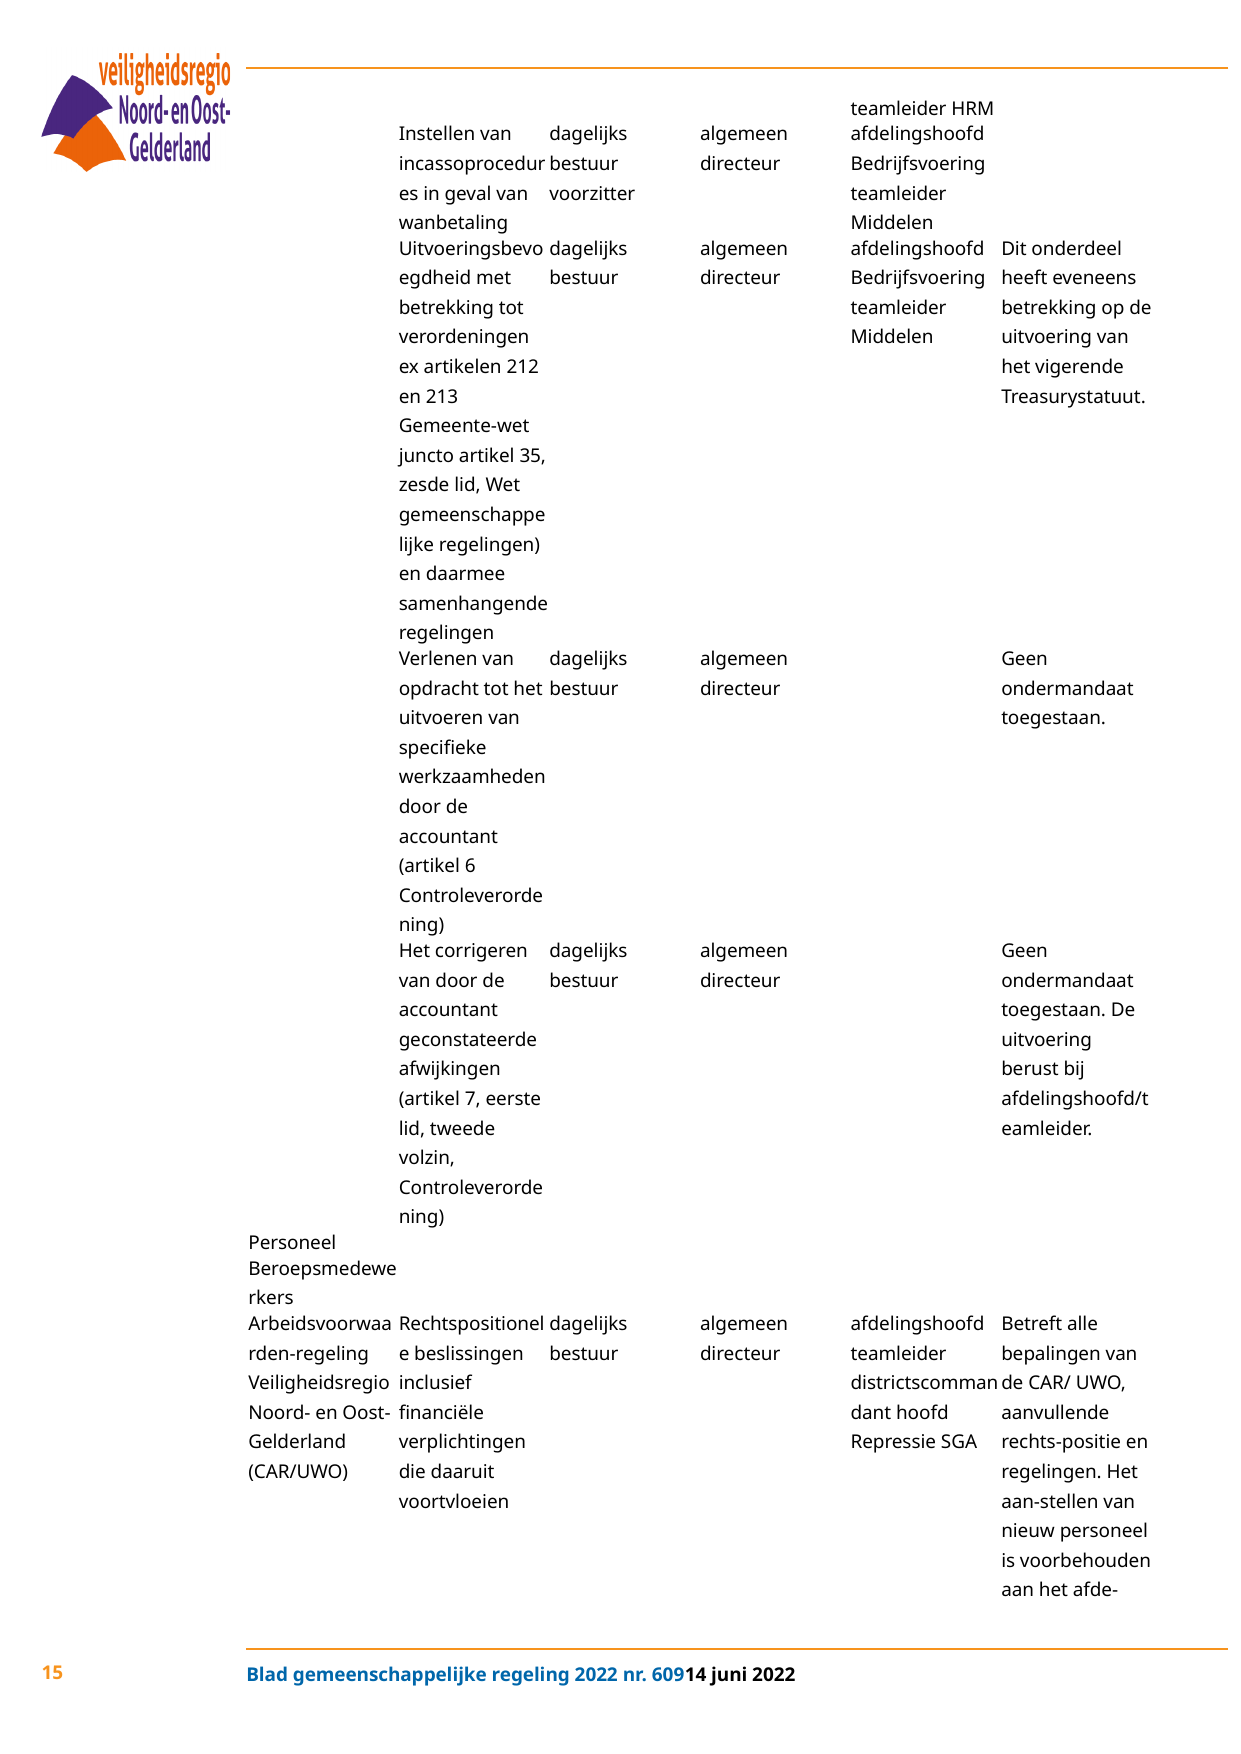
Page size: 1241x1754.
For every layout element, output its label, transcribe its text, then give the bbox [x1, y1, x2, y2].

table_cell [1001, 121, 1152, 235]
table_cell [248, 121, 398, 235]
table_cell dagelijks bestuur [549, 1310, 700, 1602]
table_cell [248, 235, 398, 645]
table_cell afdelingshoofd Bedrijfsvoering teamleider Middelen [850, 235, 1001, 645]
table_cell algemeen directeur [700, 937, 850, 1229]
table_cell [549, 1255, 700, 1310]
table_cell [549, 1229, 700, 1255]
picture [41, 47, 231, 172]
table_cell [399, 95, 549, 121]
table_cell [850, 645, 1001, 937]
table_cell [1001, 95, 1152, 121]
table_cell Dit onderdeel heeft eveneens betrekking op de uitvoering van het vigerende Treasurystatuut. [1001, 235, 1152, 645]
table_cell [850, 937, 1001, 1229]
table_cell algemeen directeur [700, 1310, 850, 1602]
table_cell [399, 1255, 549, 1310]
table_cell [850, 1255, 1001, 1310]
table_cell Geen ondermandaat toegestaan. De uitvoering berust bij afdelingshoofd/teamleider. [1001, 937, 1152, 1229]
table_cell Verlenen van opdracht tot het uitvoeren van specifieke werkzaamheden door de accountant (artikel 6 Controleverordening) [399, 645, 549, 937]
table_cell Rechtspositionele beslissingen inclusief financiële verplichtingen die daaruit voortvloeien [399, 1310, 549, 1602]
table_cell [248, 645, 398, 937]
table_cell Arbeidsvoorwaarden-regeling Veiligheidsregio Noord- en Oost-Gelderland (CAR/UWO) [248, 1310, 398, 1602]
table_cell [248, 937, 398, 1229]
table_cell dagelijks bestuur [549, 937, 700, 1229]
table_cell afdelingshoofd Bedrijfsvoering teamleider Middelen [850, 121, 1001, 235]
table_cell dagelijks bestuur voorzitter [549, 121, 700, 235]
table_cell [850, 1229, 1001, 1255]
table_cell dagelijks bestuur [549, 235, 700, 645]
table_cell [1001, 1229, 1152, 1255]
table_cell [700, 1229, 850, 1255]
table_cell [700, 1255, 850, 1310]
table_cell [1001, 1255, 1152, 1310]
table_cell dagelijks bestuur [549, 645, 700, 937]
table_cell Uitvoeringsbevoegdheid met betrekking tot verordeningen ex artikelen 212 en 213 Gemeente-wet juncto artikel 35, zesde lid, Wet gemeenschappelijke regelingen) en daarmee samenhangende regelingen [399, 235, 549, 645]
table_cell [248, 95, 398, 121]
table_cell Personeel [248, 1229, 398, 1255]
table_cell Het corrigeren van door de accountant geconstateerde afwijkingen (artikel 7, eerste lid, tweede volzin, Controleverordening) [399, 937, 549, 1229]
table_cell Instellen van incassoprocedures in geval van wanbetaling [399, 121, 549, 235]
table_cell algemeen directeur [700, 121, 850, 235]
table_cell afdelingshoofd teamleider districtscommandant hoofd Repressie SGA [850, 1310, 1001, 1602]
table_cell algemeen directeur [700, 645, 850, 937]
table_cell [700, 95, 850, 121]
table_cell Geen ondermandaat toegestaan. [1001, 645, 1152, 937]
table_cell [549, 95, 700, 121]
table_cell Betreft alle bepalingen van de CAR/ UWO, aanvullende rechts-positie en regelingen. Het aan-stellen van nieuw personeel is voorbehouden aan het afde- [1001, 1310, 1152, 1602]
table_cell Beroepsmedewerkers [248, 1255, 398, 1310]
table_cell algemeen directeur [700, 235, 850, 645]
table_cell teamleider HRM [850, 95, 1001, 121]
table_cell [399, 1229, 549, 1255]
